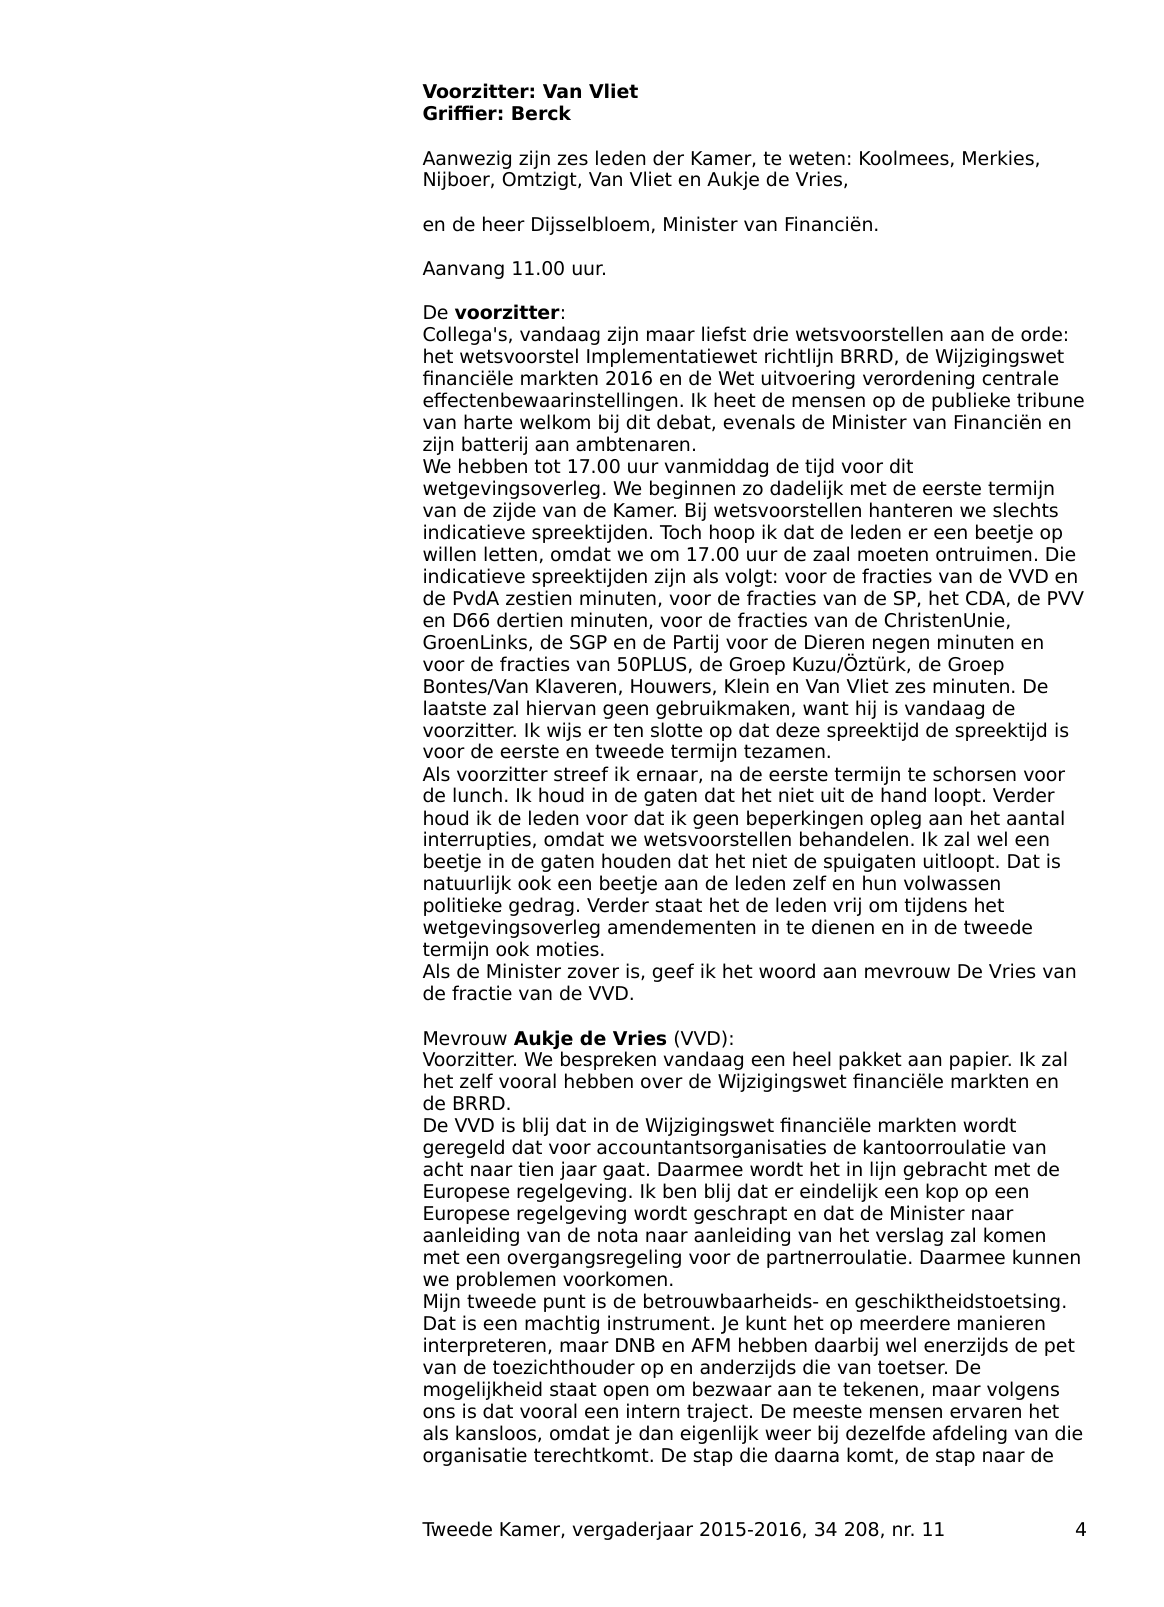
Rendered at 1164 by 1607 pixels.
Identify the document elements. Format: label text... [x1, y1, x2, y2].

text De voorzitter: [422, 302, 1087, 324]
text Voorzitter: Van Vliet [422, 81, 1087, 103]
text Mevrouw Aukje de Vries (VVD): [422, 1027, 1087, 1049]
text Griffier: Berck [422, 103, 1087, 125]
text Collega's, vandaag zijn maar liefst drie wetsvoorstellen aan de orde: het wetsvoorstel Implementatiewet richtlijn BRRD, de Wijzigingswet financiële markten 2016 en de Wet uitvoering verordening centrale effectenbewaarinstellingen. Ik heet de mensen op de publieke tribune van harte welkom bij dit debat, evenals de Minister van Financiën en zijn batterij aan ambtenaren. [422, 324, 1087, 456]
text De VVD is blij dat in de Wijzigingswet financiële markten wordt geregeld dat voor accountantsorganisaties de kantoorroulatie van acht naar tien jaar gaat. Daarmee wordt het in lijn gebracht met de Europese regelgeving. Ik ben blij dat er eindelijk een kop op een Europese regelgeving wordt geschrapt en dat de Minister naar aanleiding van de nota naar aanleiding van het verslag zal komen met een overgangsregeling voor de partnerroulatie. Daarmee kunnen we problemen voorkomen. [422, 1115, 1087, 1291]
text We hebben tot 17.00 uur vanmiddag de tijd voor dit wetgevingsoverleg. We beginnen zo dadelijk met de eerste termijn van de zijde van de Kamer. Bij wetsvoorstellen hanteren we slechts indicatieve spreektijden. Toch hoop ik dat de leden er een beetje op willen letten, omdat we om 17.00 uur de zaal moeten ontruimen. Die indicatieve spreektijden zijn als volgt: voor de fracties van de VVD en de PvdA zestien minuten, voor de fracties van de SP, het CDA, de PVV en D66 dertien minuten, voor de fracties van de ChristenUnie, GroenLinks, de SGP en de Partij voor de Dieren negen minuten en voor de fracties van 50PLUS, de Groep Kuzu/Öztürk, de Groep Bontes/Van Klaveren, Houwers, Klein en Van Vliet zes minuten. De laatste zal hiervan geen gebruikmaken, want hij is vandaag de voorzitter. Ik wijs er ten slotte op dat deze spreektijd de spreektijd is voor de eerste en tweede termijn tezamen. [422, 456, 1087, 763]
text Voorzitter. We bespreken vandaag een heel pakket aan papier. Ik zal het zelf vooral hebben over de Wijzigingswet financiële markten en de BRRD. [422, 1049, 1087, 1115]
text en de heer Dijsselbloem, Minister van Financiën. [422, 213, 1087, 236]
text Als voorzitter streef ik ernaar, na de eerste termijn te schorsen voor de lunch. Ik houd in de gaten dat het niet uit de hand loopt. Verder houd ik de leden voor dat ik geen beperkingen opleg aan het aantal interrupties, omdat we wetsvoorstellen behandelen. Ik zal wel een beetje in de gaten houden dat het niet de spuigaten uitloopt. Dat is natuurlijk ook een beetje aan de leden zelf en hun volwassen politieke gedrag. Verder staat het de leden vrij om tijdens het wetgevingsoverleg amendementen in te dienen en in de tweede termijn ook moties. [422, 763, 1087, 961]
text Aanvang 11.00 uur. [422, 258, 1087, 280]
text Aanwezig zijn zes leden der Kamer, te weten: Koolmees, Merkies, Nijboer, Omtzigt, Van Vliet en Aukje de Vries, [422, 147, 1087, 191]
text Mijn tweede punt is de betrouwbaarheids- en geschiktheidstoetsing. Dat is een machtig instrument. Je kunt het op meerdere manieren interpreteren, maar DNB en AFM hebben daarbij wel enerzijds de pet van de toezichthouder op en anderzijds die van toetser. De mogelijkheid staat open om bezwaar aan te tekenen, maar volgens ons is dat vooral een intern traject. De meeste mensen ervaren het als kansloos, omdat je dan eigenlijk weer bij dezelfde afdeling van die organisatie terechtkomt. De stap die daarna komt, de stap naar de [422, 1291, 1087, 1467]
text Als de Minister zover is, geef ik het woord aan mevrouw De Vries van de fractie van de VVD. [422, 961, 1087, 1005]
